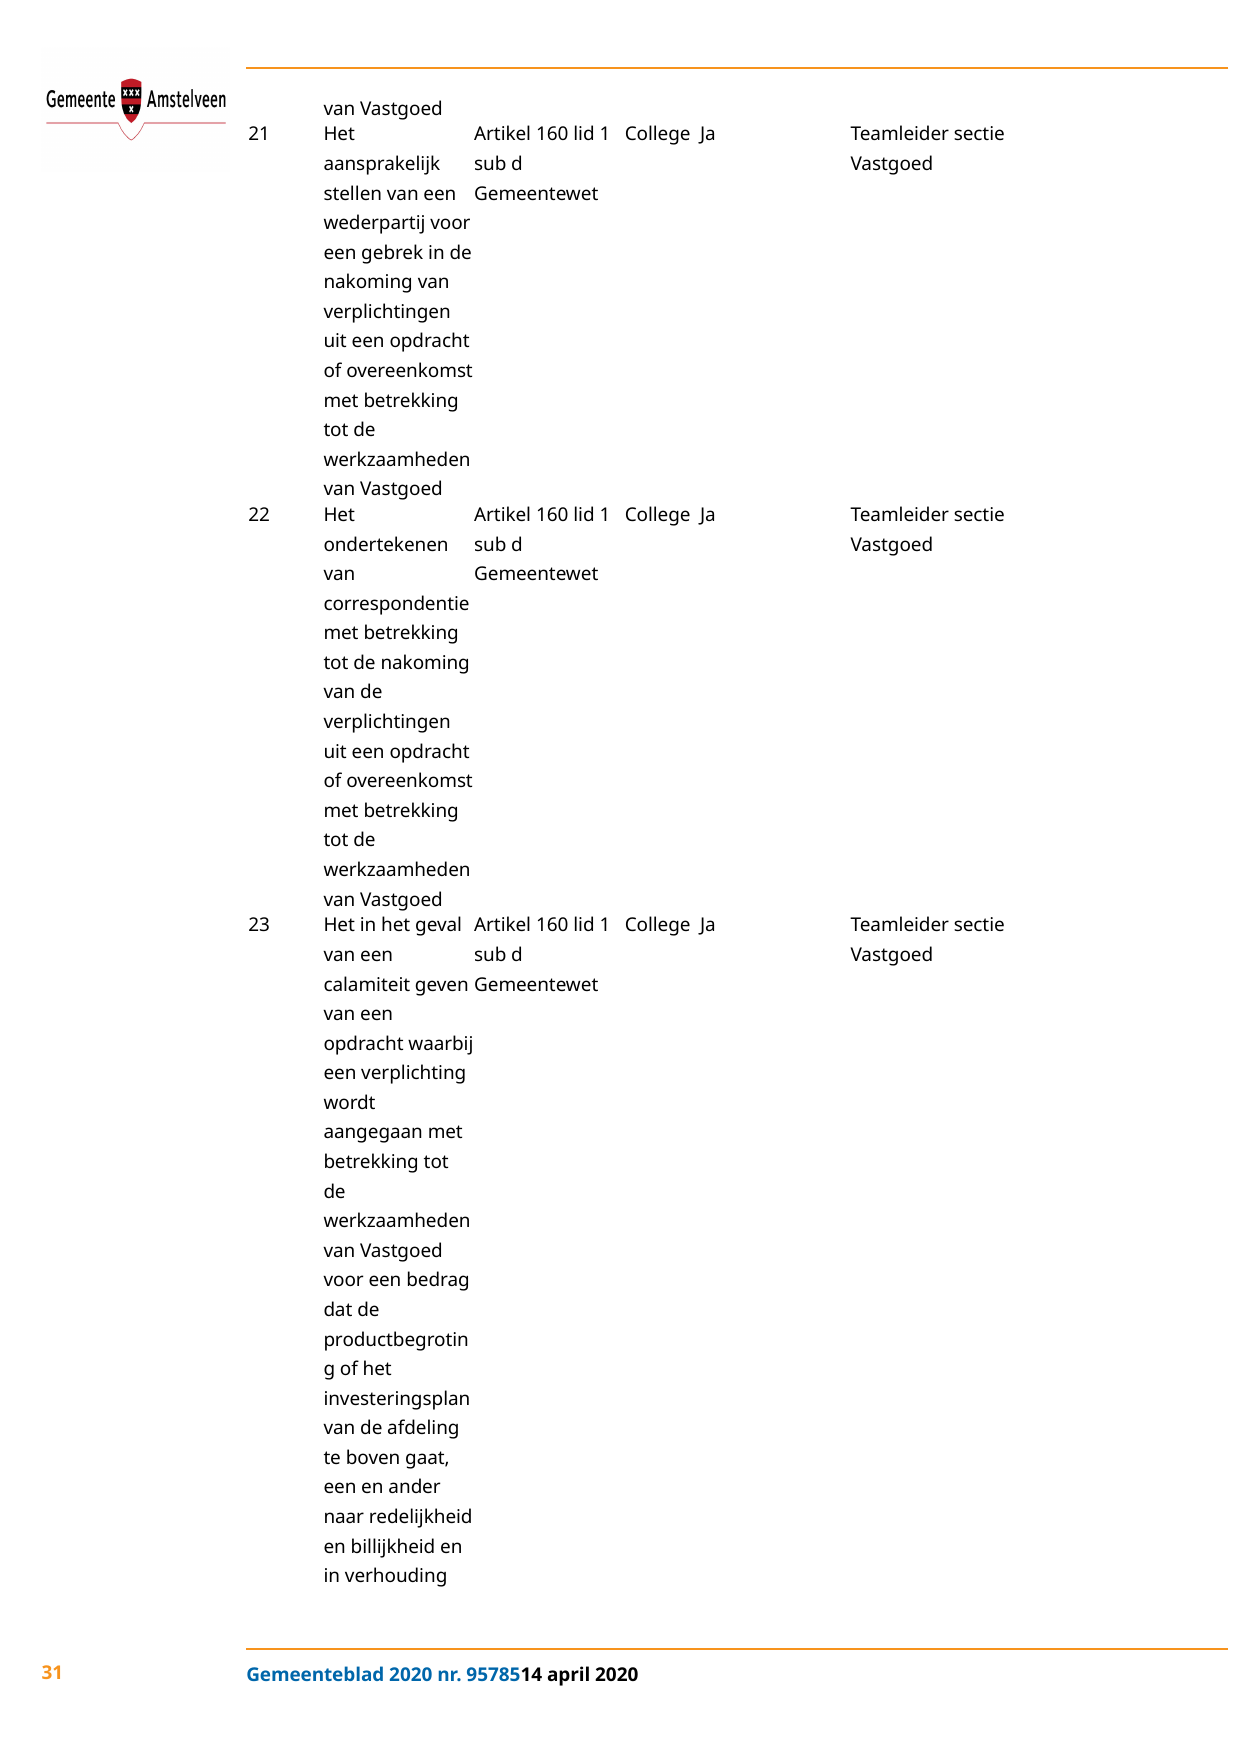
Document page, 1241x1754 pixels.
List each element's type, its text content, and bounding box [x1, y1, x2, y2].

table_cell [1076, 912, 1152, 1588]
table_cell [1076, 501, 1152, 912]
table_cell College [625, 121, 700, 501]
table_cell 21 [248, 121, 323, 501]
table_cell [625, 95, 700, 121]
table_cell College [625, 501, 700, 912]
table_cell Ja [700, 121, 850, 501]
table_cell College [625, 912, 700, 1588]
table_cell 22 [248, 501, 323, 912]
table_cell van Vastgoed [323, 95, 474, 121]
table_cell Artikel 160 lid 1 sub d Gemeentewet [474, 501, 624, 912]
table_cell Ja [700, 912, 850, 1588]
table_cell Het in het geval van een calamiteit geven van een opdracht waarbij een verplichting wordt aangegaan met betrekking tot de werkzaamheden van Vastgoed voor een bedrag dat de productbegroting of het investeringsplan van de afdeling te boven gaat, een en ander naar redelijkheid en billijkheid en in verhouding [323, 912, 474, 1588]
table_cell Het aansprakelijk stellen van een wederpartij voor een gebrek in de nakoming van verplichtingen uit een opdracht of overeenkomst met betrekking tot de werkzaamheden van Vastgoed [323, 121, 474, 501]
table_cell Artikel 160 lid 1 sub d Gemeentewet [474, 121, 624, 501]
table_cell [700, 95, 850, 121]
table_cell [850, 95, 1076, 121]
table_cell [1076, 95, 1152, 121]
picture [41, 47, 231, 172]
table_cell [248, 95, 323, 121]
table_cell Ja [700, 501, 850, 912]
table_cell Het ondertekenen van correspondentie met betrekking tot de nakoming van de verplichtingen uit een opdracht of overeenkomst met betrekking tot de werkzaamheden van Vastgoed [323, 501, 474, 912]
table_cell Teamleider sectie Vastgoed [850, 121, 1076, 501]
table_cell Teamleider sectie Vastgoed [850, 912, 1076, 1588]
table_cell [1076, 121, 1152, 501]
table_cell 23 [248, 912, 323, 1588]
table_cell Artikel 160 lid 1 sub d Gemeentewet [474, 912, 624, 1588]
table_cell [474, 95, 624, 121]
table_cell Teamleider sectie Vastgoed [850, 501, 1076, 912]
